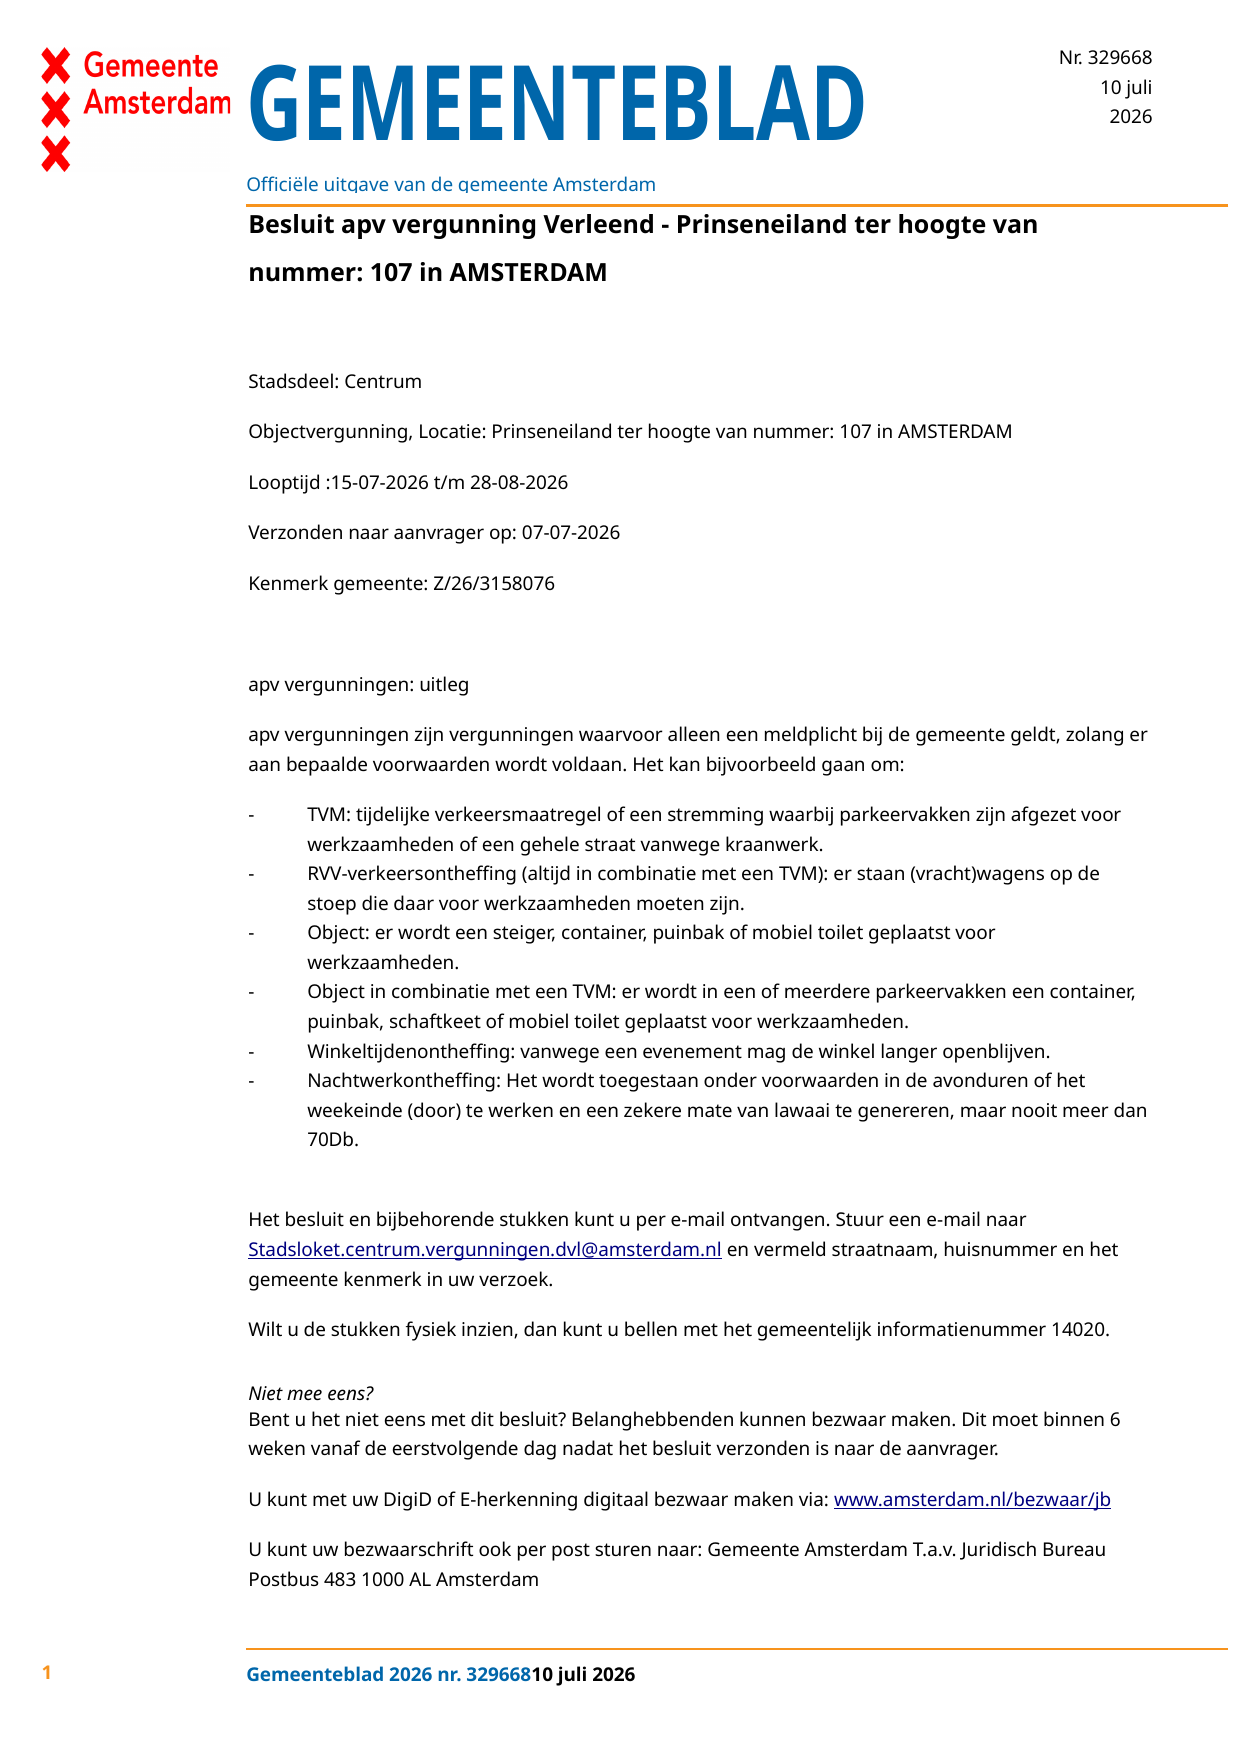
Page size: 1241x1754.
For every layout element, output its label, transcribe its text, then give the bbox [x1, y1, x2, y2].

text Bent u het niet eens met dit besluit? Belanghebbenden kunnen bezwaar maken. Dit moet binnen 6 weken vanaf de eerstvolgende dag nadat het besluit verzonden is naar de aanvrager. [248, 1406, 1152, 1461]
text U kunt uw bezwaarschrift ook per post sturen naar: Gemeente Amsterdam T.a.v. Juridisch Bureau Postbus 483 1000 AL Amsterdam [248, 1536, 1152, 1592]
text Niet mee eens? [248, 1380, 1152, 1406]
picture [41, 47, 231, 172]
text Objectvergunning, Locatie: Prinseneiland ter hoogte van nummer: 107 in AMSTERDAM [248, 419, 1152, 444]
text Looptijd :15-07-2026 t/m 28-08-2026 [248, 469, 1152, 495]
text Verzonden naar aanvrager op: 07-07-2026 [248, 519, 1152, 545]
text Besluit apv vergunning Verleend - Prinseneiland ter hoogte van nummer: 107 in AMSTERDAM [248, 207, 1152, 288]
text U kunt met uw DigiD of E-herkenning digitaal bezwaar maken via: www.amsterdam.nl/bezwaar/jb [248, 1486, 1152, 1512]
list Object in combinatie met een TVM: er wordt in een of meerdere parkeervakken een container, puinbak, schaftkeet of mobiel toilet geplaatst voor werkzaamheden. [248, 979, 1152, 1034]
list Object: er wordt een steiger, container, puinbak of mobiel toilet geplaatst voor werkzaamheden. [248, 919, 1152, 975]
list RVV-verkeersontheffing (altijd in combinatie met een TVM): er staan (vracht)wagens op de stoep die daar voor werkzaamheden moeten zijn. [248, 860, 1152, 916]
text Kenmerk gemeente: Z/26/3158076 [248, 570, 1152, 596]
list TVM: tijdelijke verkeersmaatregel of een stremming waarbij parkeervakken zijn afgezet voor werkzaamheden of een gehele straat vanwege kraanwerk. [248, 801, 1152, 857]
text Stadsdeel: Centrum [248, 368, 1152, 394]
list Nachtwerkontheffing: Het wordt toegestaan onder voorwaarden in de avonduren of het weekeinde (door) te werken en een zekere mate van lawaai te genereren, maar nooit meer dan 70Db. [248, 1067, 1152, 1152]
list Winkeltijdenontheffing: vanwege een evenement mag de winkel langer openblijven. [248, 1038, 1152, 1064]
text apv vergunningen: uitleg [248, 671, 1152, 697]
text apv vergunningen zijn vergunningen waarvoor alleen een meldplicht bij de gemeente geldt, zolang er aan bepaalde voorwaarden wordt voldaan. Het kan bijvoorbeeld gaan om: [248, 721, 1152, 777]
text Het besluit en bijbehorende stukken kunt u per e-mail ontvangen. Stuur een e-mail naar Stadsloket.centrum.vergunningen.dvl@amsterdam.nl en vermeld straatnaam, huisnummer en het gemeente kenmerk in uw verzoek. [248, 1207, 1152, 1292]
text Wilt u de stukken fysiek inzien, dan kunt u bellen met het gemeentelijk informatienummer 14020. [248, 1316, 1152, 1342]
